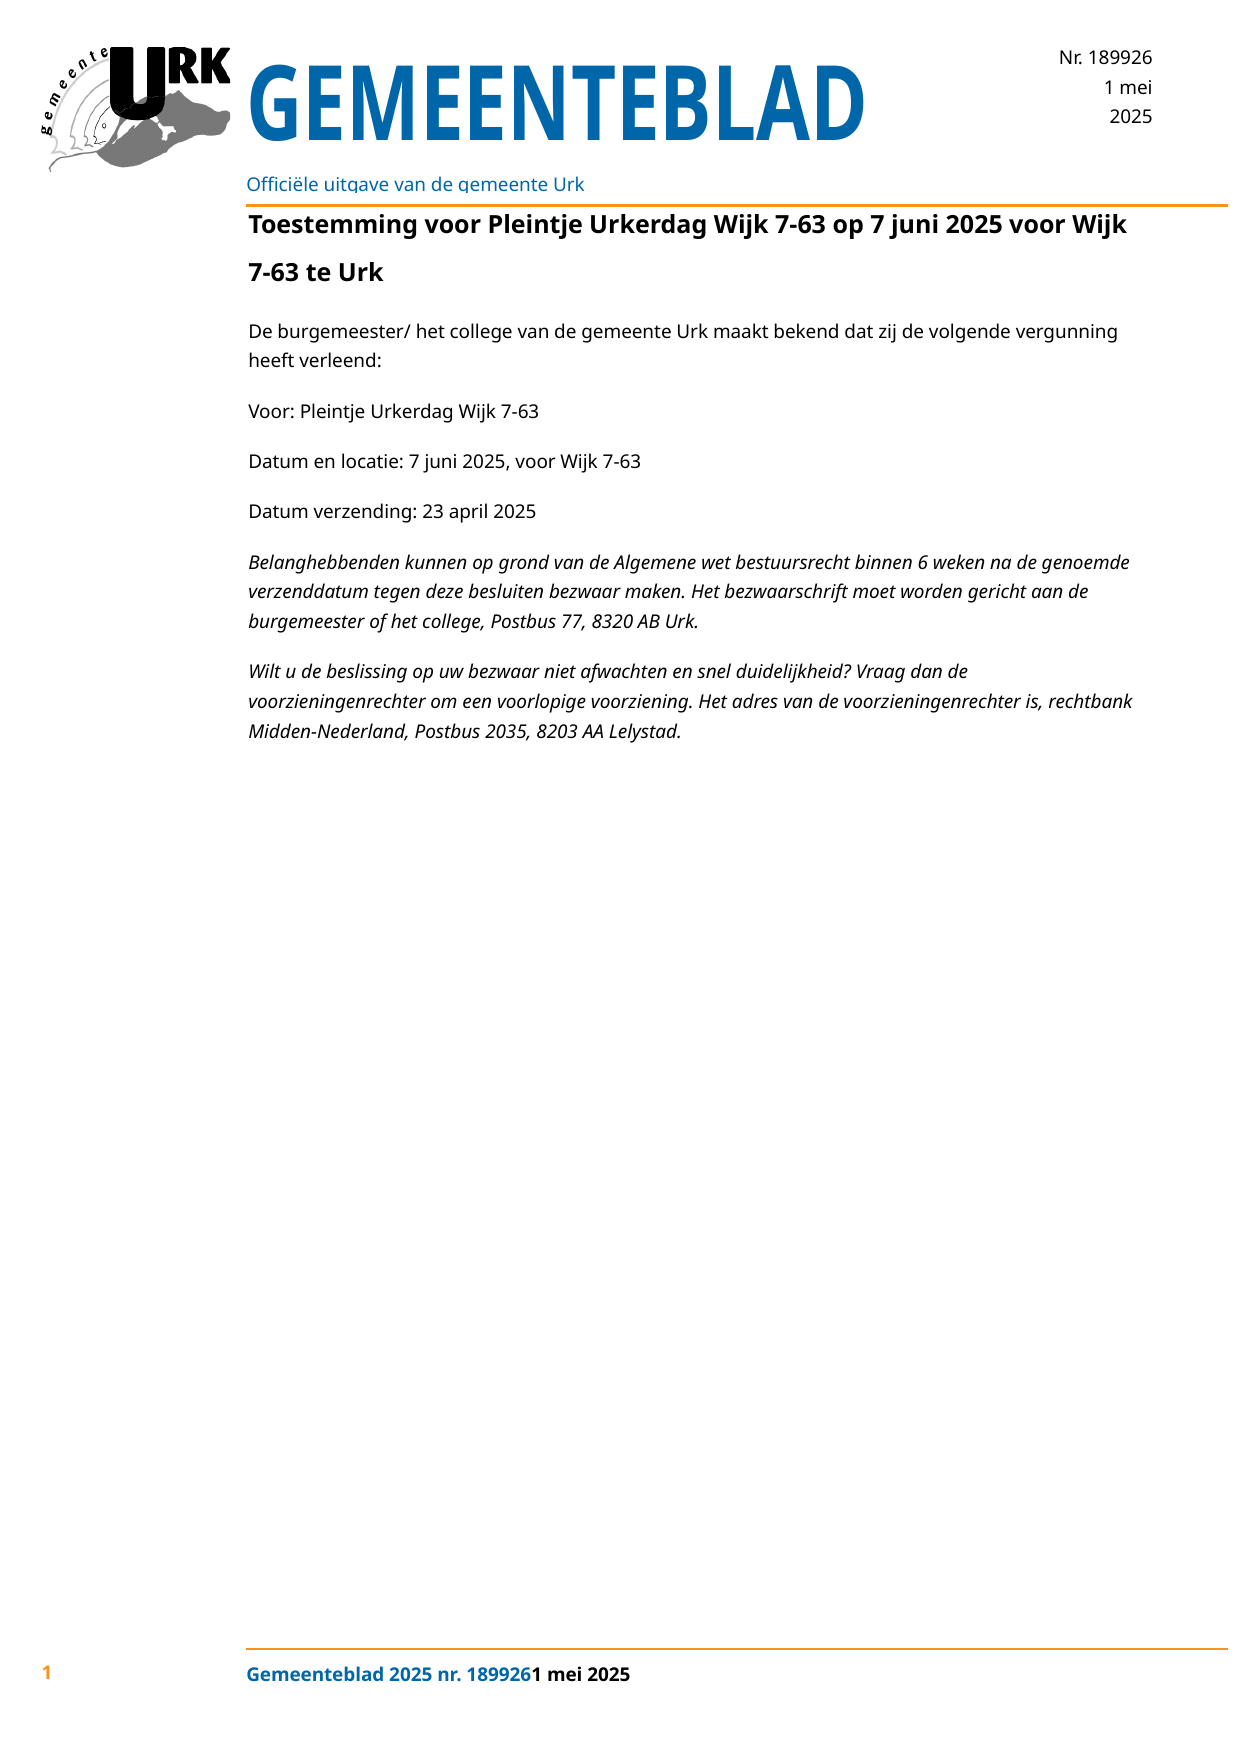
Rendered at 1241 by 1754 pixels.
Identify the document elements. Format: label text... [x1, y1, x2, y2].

text De burgemeester/ het college van de gemeente Urk maakt bekend dat zij de volgende vergunning heeft verleend: [248, 318, 1152, 373]
text Wilt u de beslissing op uw bezwaar niet afwachten en snel duidelijkheid? Vraag dan de voorzieningenrechter om een voorlopige voorziening. Het adres van de voorzieningenrechter is, rechtbank Midden-Nederland, Postbus 2035, 8203 AA Lelystad. [248, 659, 1152, 744]
text Voor: Pleintje Urkerdag Wijk 7-63 [248, 398, 1152, 424]
text Datum verzending: 23 april 2025 [248, 499, 1152, 524]
text Toestemming voor Pleintje Urkerdag Wijk 7-63 op 7 juni 2025 voor Wijk 7-63 te Urk [248, 207, 1152, 288]
picture [41, 47, 231, 172]
text Datum en locatie: 7 juni 2025, voor Wijk 7-63 [248, 448, 1152, 474]
text Belanghebbenden kunnen op grond van de Algemene wet bestuursrecht binnen 6 weken na de genoemde verzenddatum tegen deze besluiten bezwaar maken. Het bezwaarschrift moet worden gericht aan de burgemeester of het college, Postbus 77, 8320 AB Urk. [248, 549, 1152, 634]
